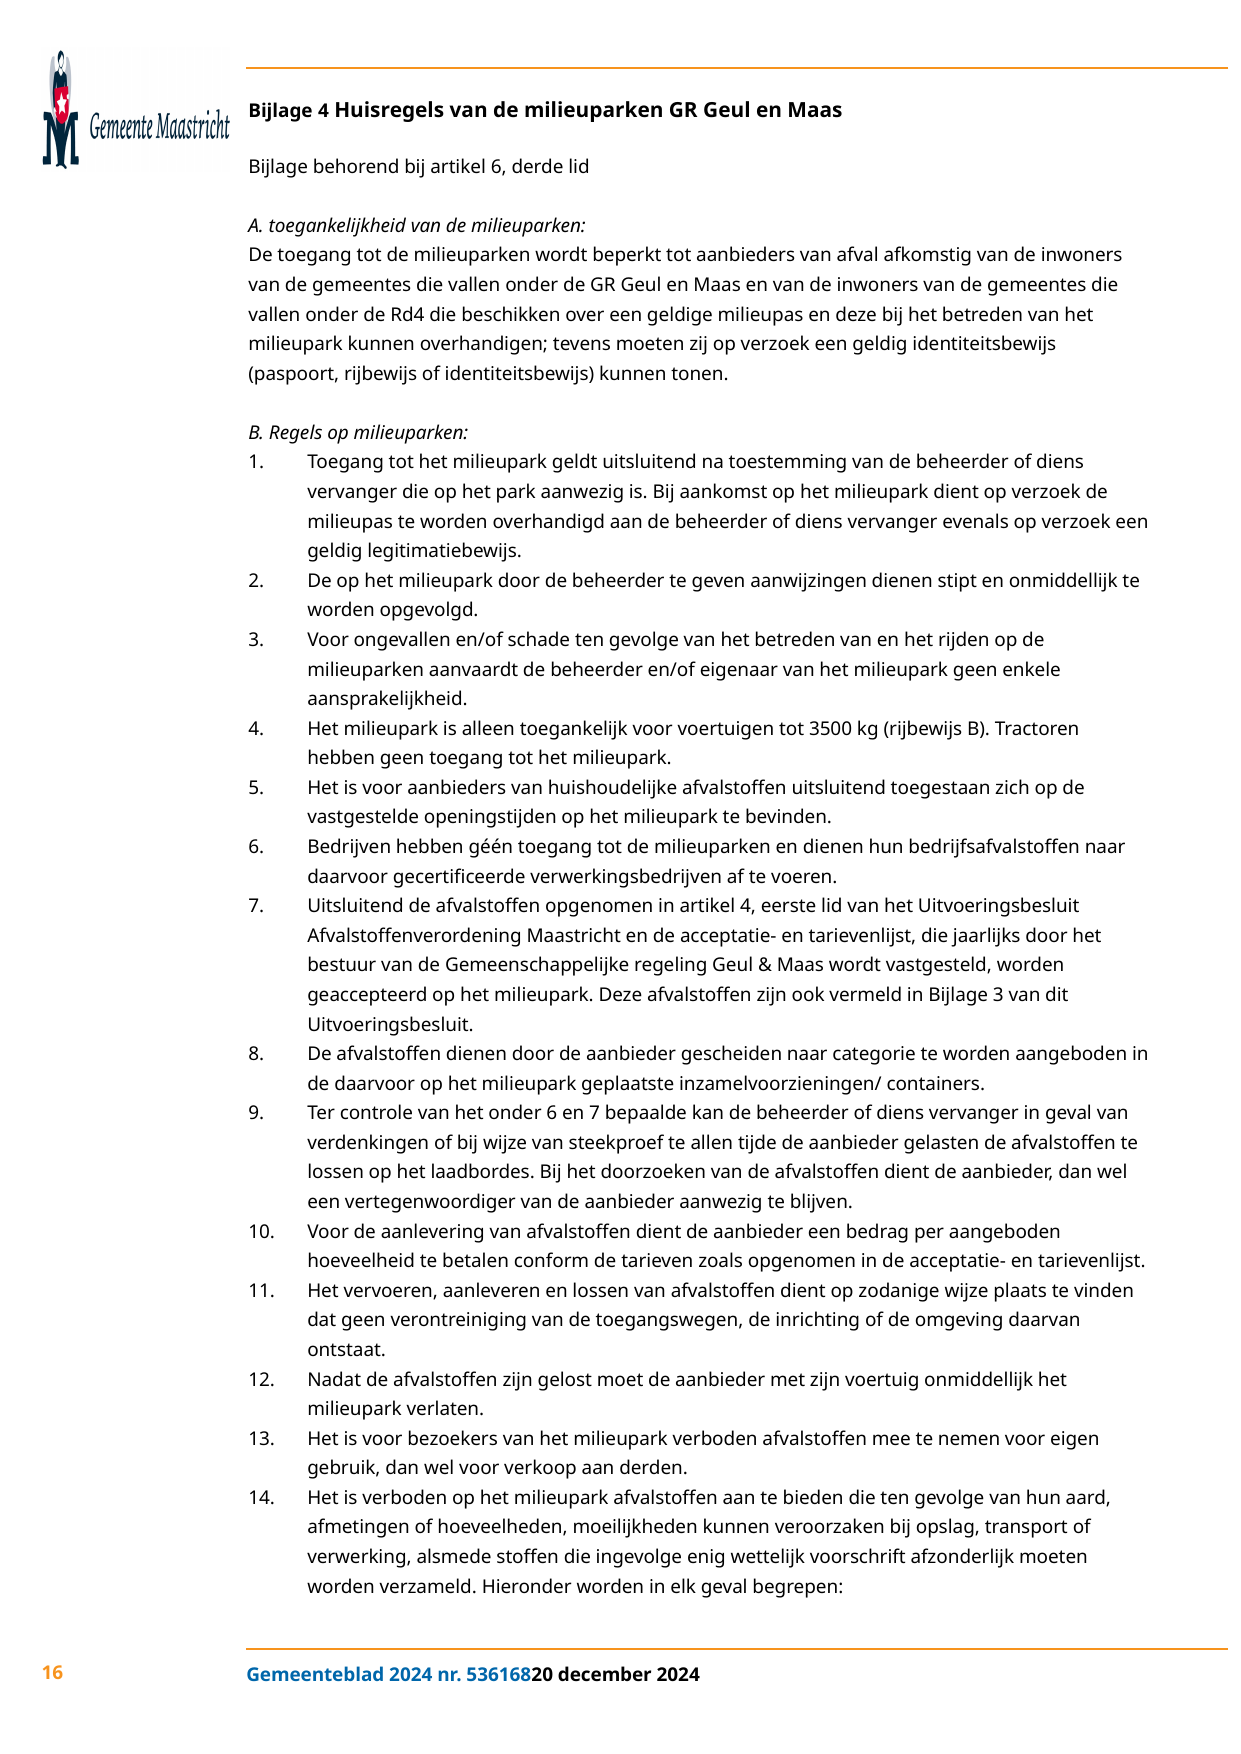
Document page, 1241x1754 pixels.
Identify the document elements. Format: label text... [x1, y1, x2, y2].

list Het is verboden op het milieupark afvalstoffen aan te bieden die ten gevolge van hun aard, afmetingen of hoeveelheden, moeilijkheden kunnen veroorzaken bij opslag, transport of verwerking, alsmede stoffen die ingevolge enig wettelijk voorschrift afzonderlijk moeten worden verzameld. Hieronder worden in elk geval begrepen: [248, 1484, 1152, 1599]
list Het vervoeren, aanleveren en lossen van afvalstoffen dient op zodanige wijze plaats te vinden dat geen verontreiniging van de toegangswegen, de inrichting of de omgeving daarvan ontstaat. [248, 1277, 1152, 1362]
text Bijlage 4 Huisregels van de milieuparken GR Geul en Maas [248, 95, 1152, 123]
list Voor ongevallen en/of schade ten gevolge van het betreden van en het rijden op de milieuparken aanvaardt de beheerder en/of eigenaar van het milieupark geen enkele aansprakelijkheid. [248, 626, 1152, 711]
list De op het milieupark door de beheerder te geven aanwijzingen dienen stipt en onmiddellijk te worden opgevolgd. [248, 567, 1152, 622]
list De afvalstoffen dienen door de aanbieder gescheiden naar categorie te worden aangeboden in de daarvoor op het milieupark geplaatste inzamelvoorzieningen/ containers. [248, 1040, 1152, 1096]
text B. Regels op milieuparken: [248, 419, 1152, 445]
list Nadat de afvalstoffen zijn gelost moet de aanbieder met zijn voertuig onmiddellijk het milieupark verlaten. [248, 1366, 1152, 1421]
list Ter controle van het onder 6 en 7 bepaalde kan de beheerder of diens vervanger in geval van verdenkingen of bij wijze van steekproef te allen tijde de aanbieder gelasten de afvalstoffen te lossen op het laadbordes. Bij het doorzoeken van de afvalstoffen dient de aanbieder, dan wel een vertegenwoordiger van de aanbieder aanwezig te blijven. [248, 1099, 1152, 1214]
list Toegang tot het milieupark geldt uitsluitend na toestemming van de beheerder of diens vervanger die op het park aanwezig is. Bij aankomst op het milieupark dient op verzoek de milieupas te worden overhandigd aan de beheerder of diens vervanger evenals op verzoek een geldig legitimatiebewijs. [248, 449, 1152, 563]
list Het is voor bezoekers van het milieupark verboden afvalstoffen mee te nemen voor eigen gebruik, dan wel voor verkoop aan derden. [248, 1425, 1152, 1480]
text Bijlage behorend bij artikel 6, derde lid [248, 153, 1152, 179]
list Bedrijven hebben géén toegang tot de milieuparken en dienen hun bedrijfsafvalstoffen naar daarvoor gecertificeerde verwerkingsbedrijven af te voeren. [248, 833, 1152, 889]
list Uitsluitend de afvalstoffen opgenomen in artikel 4, eerste lid van het Uitvoeringsbesluit Afvalstoffenverordening Maastricht en de acceptatie- en tarievenlijst, die jaarlijks door het bestuur van de Gemeenschappelijke regeling Geul & Maas wordt vastgesteld, worden geaccepteerd op het milieupark. Deze afvalstoffen zijn ook vermeld in Bijlage 3 van dit Uitvoeringsbesluit. [248, 892, 1152, 1037]
text A. toegankelijkheid van de milieuparken: [248, 212, 1152, 238]
list Het is voor aanbieders van huishoudelijke afvalstoffen uitsluitend toegestaan zich op de vastgestelde openingstijden op het milieupark te bevinden. [248, 774, 1152, 829]
text De toegang tot de milieuparken wordt beperkt tot aanbieders van afval afkomstig van de inwoners van de gemeentes die vallen onder de GR Geul en Maas en van de inwoners van de gemeentes die vallen onder de Rd4 die beschikken over een geldige milieupas en deze bij het betreden van het milieupark kunnen overhandigen; tevens moeten zij op verzoek een geldig identiteitsbewijs (paspoort, rijbewijs of identiteitsbewijs) kunnen tonen. [248, 242, 1152, 386]
list Voor de aanlevering van afvalstoffen dient de aanbieder een bedrag per aangeboden hoeveelheid te betalen conform de tarieven zoals opgenomen in de acceptatie- en tarievenlijst. [248, 1218, 1152, 1273]
picture [41, 47, 231, 172]
list Het milieupark is alleen toegankelijk voor voertuigen tot 3500 kg (rijbewijs B). Tractoren hebben geen toegang tot het milieupark. [248, 715, 1152, 770]
